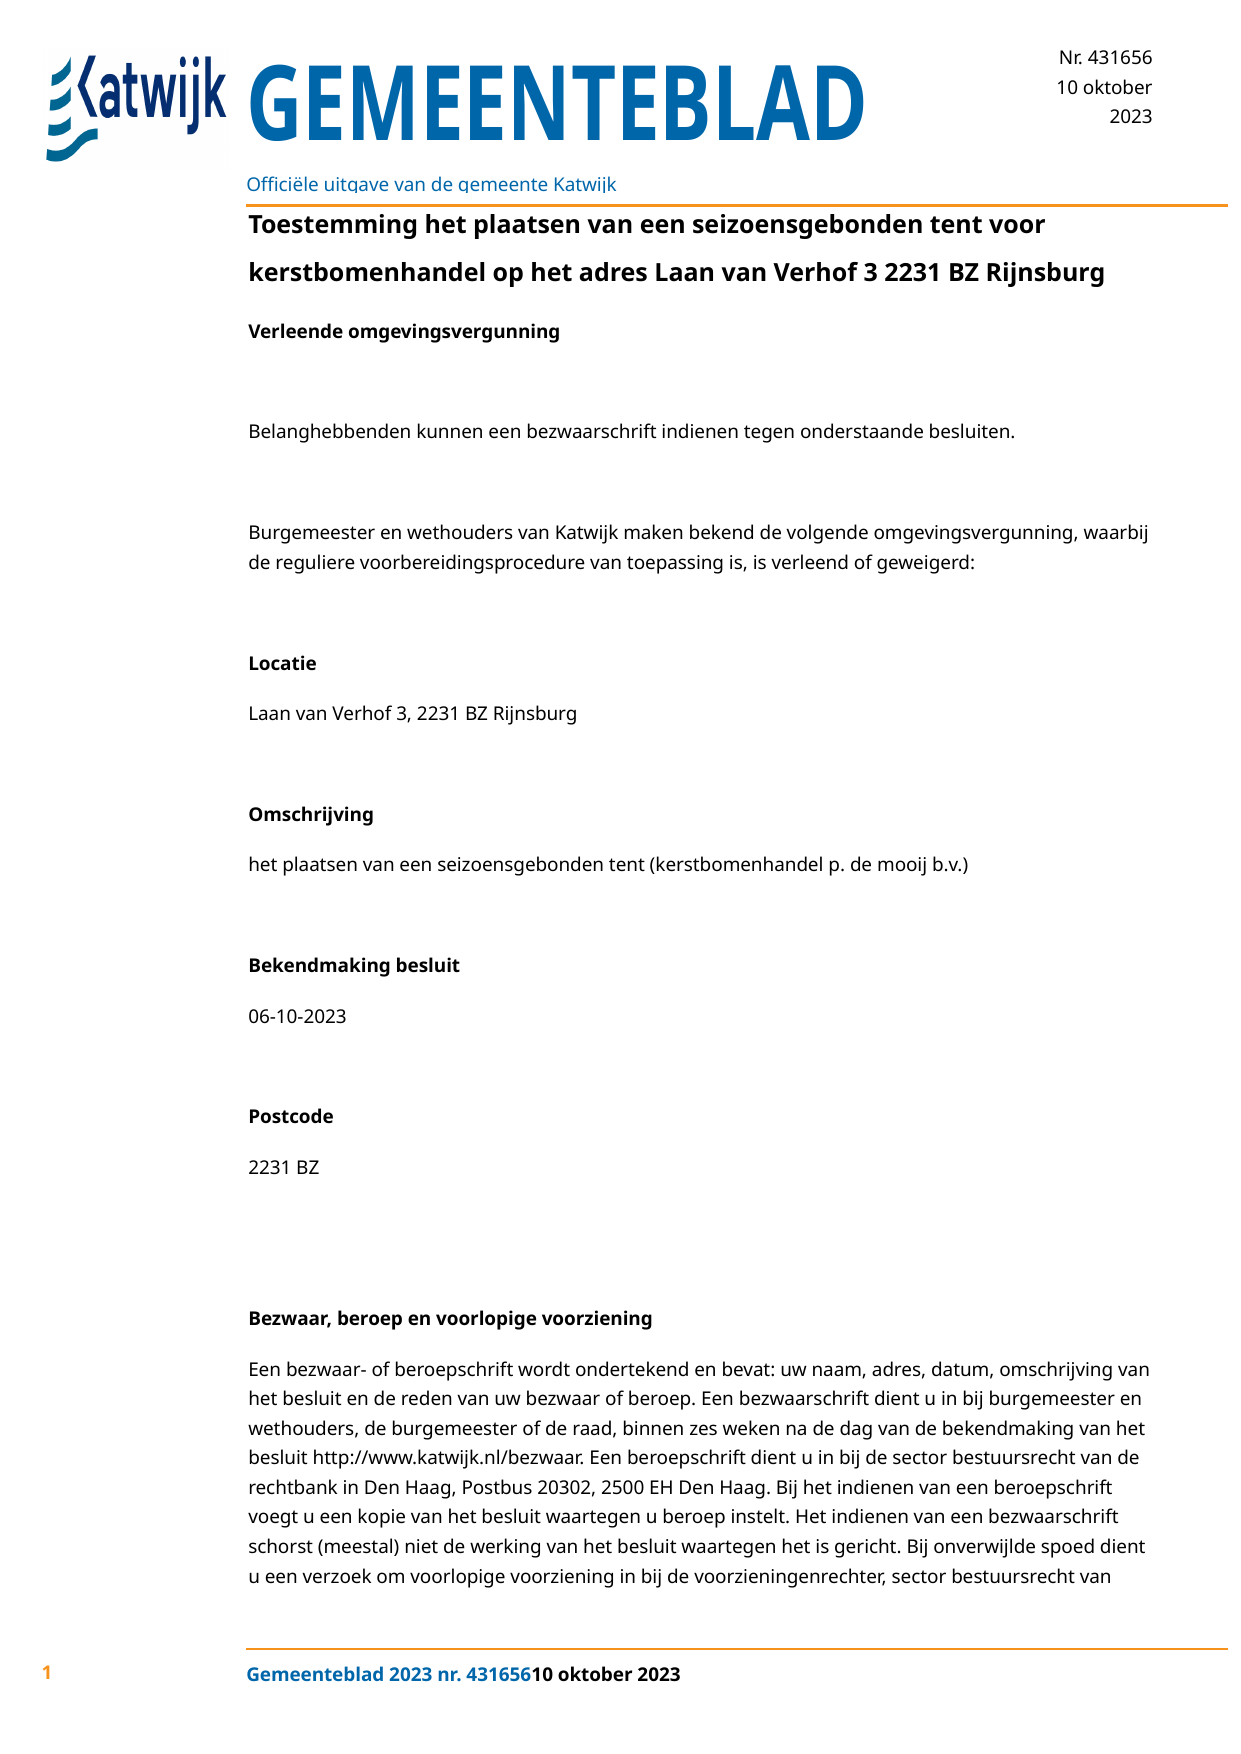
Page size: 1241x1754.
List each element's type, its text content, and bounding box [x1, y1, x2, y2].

text Burgemeester en wethouders van Katwijk maken bekend de volgende omgevingsvergunning, waarbij de reguliere voorbereidingsprocedure van toepassing is, is verleend of geweigerd: [248, 519, 1152, 575]
text Bezwaar, beroep en voorlopige voorziening [248, 1305, 1152, 1331]
text Een bezwaar- of beroepschrift wordt ondertekend en bevat: uw naam, adres, datum, omschrijving van het besluit en de reden van uw bezwaar of beroep. Een bezwaarschrift dient u in bij burgemeester en wethouders, de burgemeester of de raad, binnen zes weken na de dag van de bekendmaking van het besluit http://www.katwijk.nl/bezwaar. Een beroepschrift dient u in bij de sector bestuursrecht van de rechtbank in Den Haag, Postbus 20302, 2500 EH Den Haag. Bij het indienen van een beroepschrift voegt u een kopie van het besluit waartegen u beroep instelt. Het indienen van een bezwaarschrift schorst (meestal) niet de werking van het besluit waartegen het is gericht. Bij onverwijlde spoed dient u een verzoek om voorlopige voorziening in bij de voorzieningenrechter, sector bestuursrecht van [248, 1356, 1152, 1589]
text Postcode [248, 1104, 1152, 1129]
text Toestemming het plaatsen van een seizoensgebonden tent voor kerstbomenhandel op het adres Laan van Verhof 3 2231 BZ Rijnsburg [248, 207, 1152, 288]
text Locatie [248, 650, 1152, 676]
text 2231 BZ [248, 1154, 1152, 1180]
text Verleende omgevingsvergunning [248, 318, 1152, 344]
text Laan van Verhof 3, 2231 BZ Rijnsburg [248, 700, 1152, 726]
picture [41, 47, 231, 172]
text Belanghebbenden kunnen een bezwaarschrift indienen tegen onderstaande besluiten. [248, 419, 1152, 444]
text Bekendmaking besluit [248, 952, 1152, 978]
text het plaatsen van een seizoensgebonden tent (kerstbomenhandel p. de mooij b.v.) [248, 852, 1152, 877]
text Omschrijving [248, 801, 1152, 827]
text 06-10-2023 [248, 1003, 1152, 1029]
